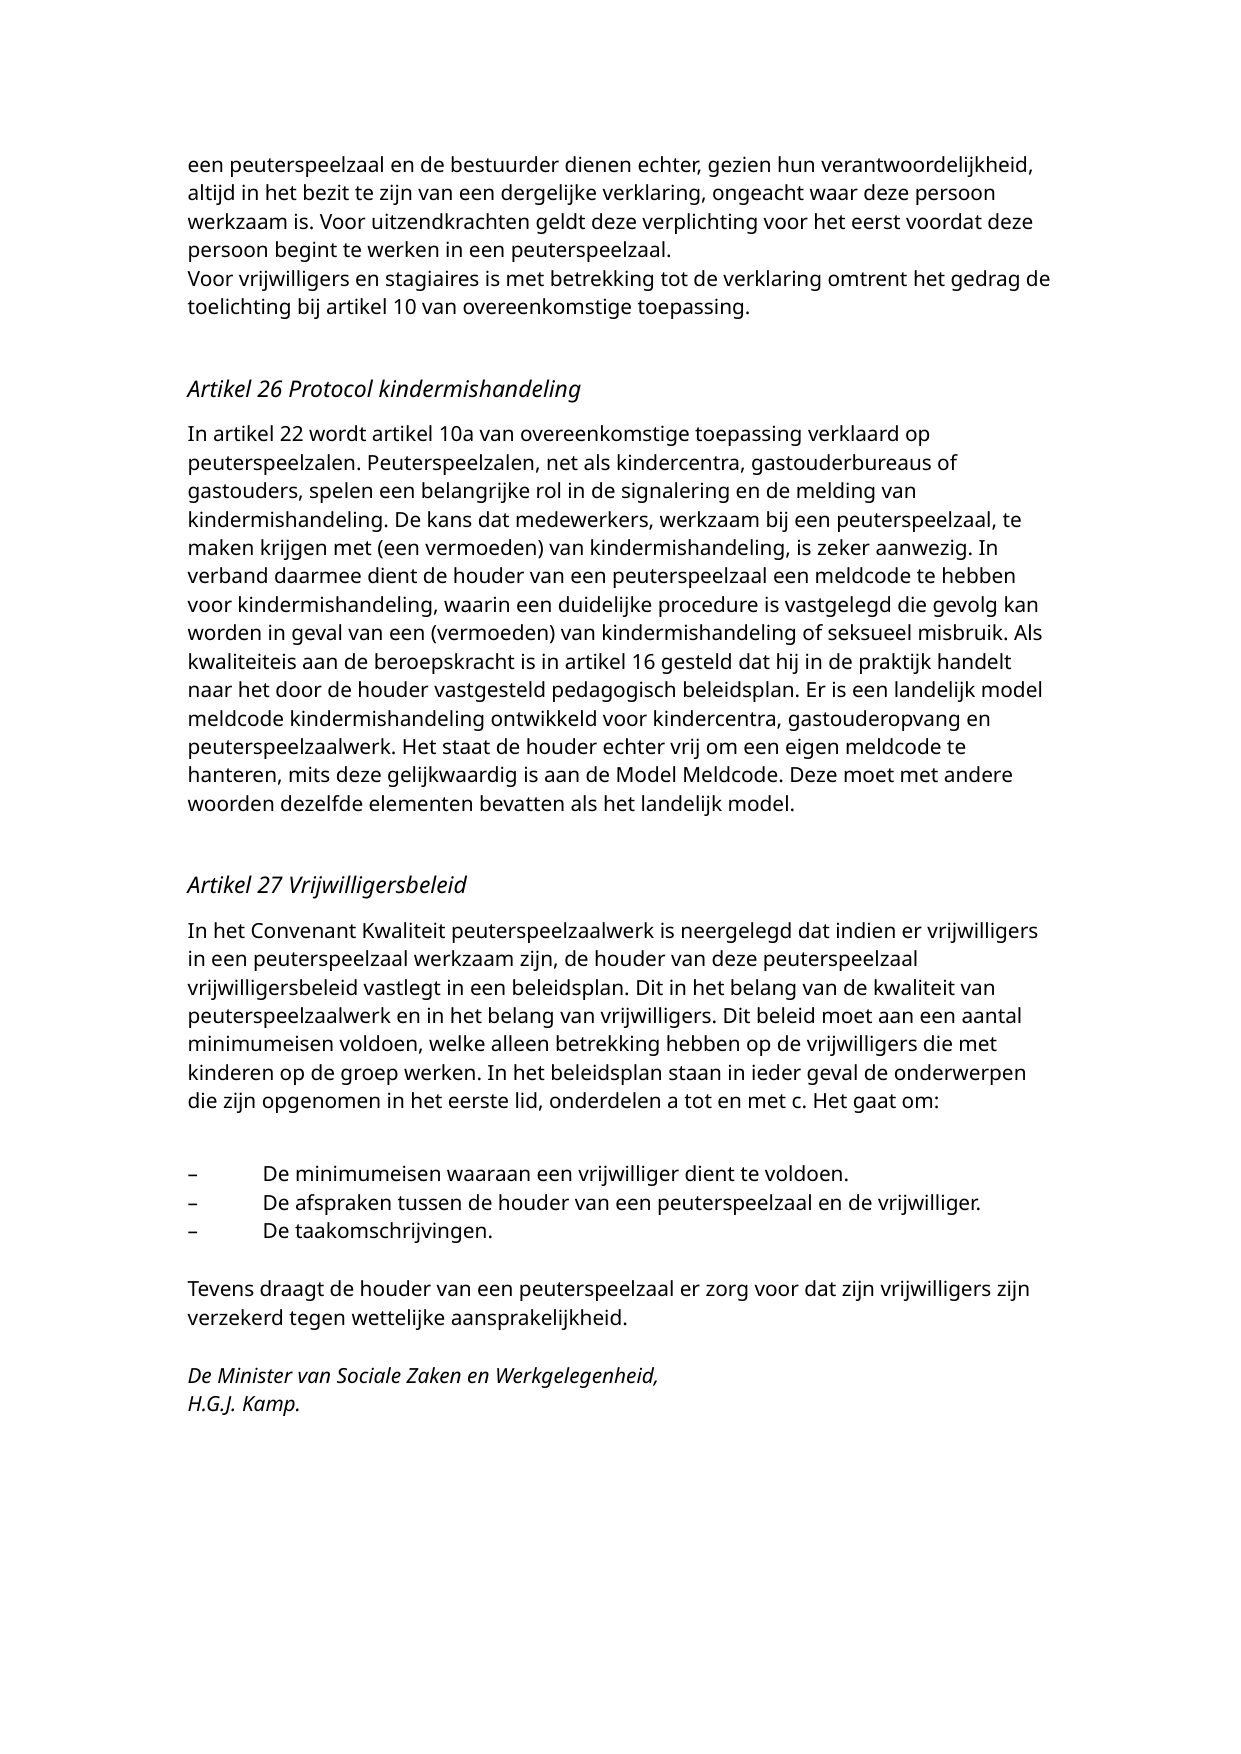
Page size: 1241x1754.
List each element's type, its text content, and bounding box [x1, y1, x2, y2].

text De Minister van Sociale Zaken en Werkgelegenheid, [187, 1361, 1053, 1389]
subtitle Artikel 26 Protocol kindermishandeling [187, 373, 1053, 404]
text Tevens draagt de houder van een peuterspeelzaal er zorg voor dat zijn vrijwilligers zijn verzekerd tegen wettelijke aansprakelijkheid. [187, 1274, 1053, 1331]
list De afspraken tussen de houder van een peuterspeelzaal en de vrijwilliger. [187, 1188, 1053, 1216]
text In het Convenant Kwaliteit peuterspeelzaalwerk is neergelegd dat indien er vrijwilligers in een peuterspeelzaal werkzaam zijn, de houder van deze peuterspeelzaal vrijwilligersbeleid vastlegt in een beleidsplan. Dit in het belang van de kwaliteit van peuterspeelzaalwerk en in het belang van vrijwilligers. Dit beleid moet aan een aantal minimumeisen voldoen, welke alleen betrekking hebben op de vrijwilligers die met kinderen op de groep werken. In het beleidsplan staan in ieder geval de onderwerpen die zijn opgenomen in het eerste lid, onderdelen a tot en met c. Het gaat om: [187, 916, 1053, 1115]
text H.G.J. Kamp. [187, 1389, 1053, 1418]
text In artikel 22 wordt artikel 10a van overeenkomstige toepassing verklaard op peuterspeelzalen. Peuterspeelzalen, net als kindercentra, gastouderbureaus of gastouders, spelen een belangrijke rol in de signalering en de melding van kindermishandeling. De kans dat medewerkers, werkzaam bij een peuterspeelzaal, te maken krijgen met (een vermoeden) van kindermishandeling, is zeker aanwezig. In verband daarmee dient de houder van een peuterspeelzaal een meldcode te hebben voor kindermishandeling, waarin een duidelijke procedure is vastgelegd die gevolg kan worden in geval van een (vermoeden) van kindermishandeling of seksueel misbruik. Als kwaliteiteis aan de beroepskracht is in artikel 16 gesteld dat hij in de praktijk handelt naar het door de houder vastgesteld pedagogisch beleidsplan. Er is een landelijk model meldcode kindermishandeling ontwikkeld voor kindercentra, gastouderopvang en peuterspeelzaalwerk. Het staat de houder echter vrij om een eigen meldcode te hanteren, mits deze gelijkwaardig is aan de Model Meldcode. Deze moet met andere woorden dezelfde elementen bevatten als het landelijk model. [187, 419, 1053, 817]
list De minimumeisen waaraan een vrijwilliger dient te voldoen. [187, 1159, 1053, 1188]
list De taakomschrijvingen. [187, 1216, 1053, 1244]
text Voor vrijwilligers en stagiaires is met betrekking tot de verklaring omtrent het gedrag de toelichting bij artikel 10 van overeenkomstige toepassing. [187, 264, 1053, 321]
subtitle Artikel 27 Vrijwilligersbeleid [187, 869, 1053, 901]
text een peuterspeelzaal en de bestuurder dienen echter, gezien hun verantwoordelijkheid, altijd in het bezit te zijn van een dergelijke verklaring, ongeacht waar deze persoon werkzaam is. Voor uitzendkrachten geldt deze verplichting voor het eerst voordat deze persoon begint te werken in een peuterspeelzaal. [187, 150, 1053, 264]
